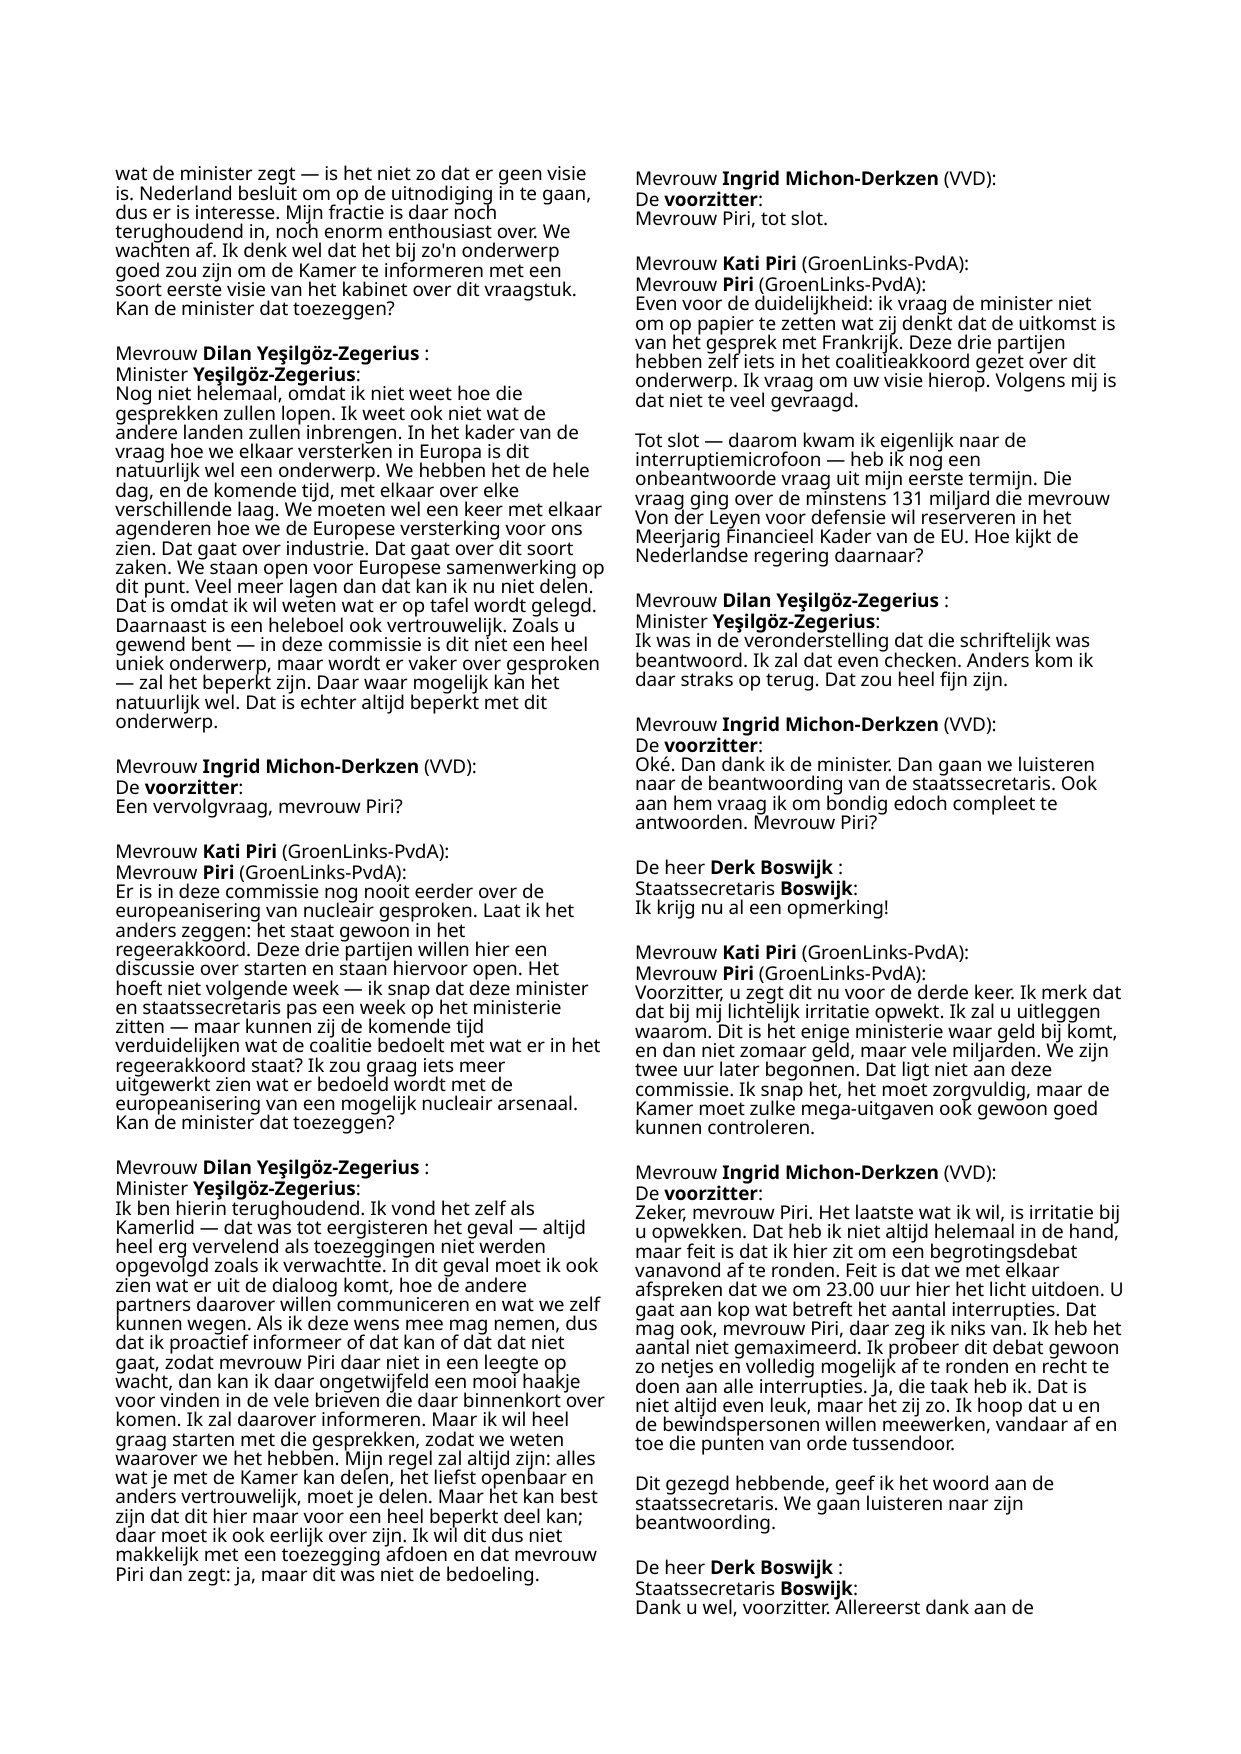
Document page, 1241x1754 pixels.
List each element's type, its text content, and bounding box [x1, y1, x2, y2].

text Mevrouw Ingrid Michon-Derkzen (VVD): [635, 711, 1125, 737]
text Mevrouw Ingrid Michon-Derkzen (VVD): [635, 165, 1125, 191]
text Een vervolgvraag, mevrouw Piri? [115, 798, 605, 817]
text De heer Derk Boswijk : [635, 1554, 1125, 1580]
text Staatssecretaris Boswijk: [635, 880, 1125, 899]
text Oké. Dan dank ik de minister. Dan gaan we luisteren naar de beantwoording van de staatssecretaris. Ook aan hem vraag ik om bondig edoch compleet te antwoorden. Mevrouw Piri? [635, 756, 1125, 833]
text Mevrouw Piri (GroenLinks-PvdA): [635, 965, 1125, 984]
text Mevrouw Piri (GroenLinks-PvdA): [635, 276, 1125, 295]
text Staatssecretaris Boswijk: [635, 1580, 1125, 1599]
text Mevrouw Dilan Yeşilgöz-Zegerius : [115, 1154, 605, 1180]
text Er is in deze commissie nog nooit eerder over de europeanisering van nucleair gesproken. Laat ik het anders zeggen: het staat gewoon in het regeerakkoord. Deze drie partijen willen hier een discussie over starten en staan hiervoor open. Het hoeft niet volgende week — ik snap dat deze minister en staatssecretaris pas een week op het ministerie zitten — maar kunnen zij de komende tijd verduidelijken wat de coalitie bedoelt met wat er in het regeerakkoord staat? Ik zou graag iets meer uitgewerkt zien wat er bedoeld wordt met de europeanisering van een mogelijk nucleair arsenaal. Kan de minister dat toezeggen? [115, 883, 605, 1134]
text Mevrouw Dilan Yeşilgöz-Zegerius : [115, 340, 605, 366]
text Tot slot — daarom kwam ik eigenlijk naar de interruptiemicrofoon — heb ik nog een onbeantwoorde vraag uit mijn eerste termijn. Die vraag ging over de minstens 131 miljard die mevrouw Von der Leyen voor defensie wil reserveren in het Meerjarig Financieel Kader van de EU. Hoe kijkt de Nederlandse regering daarnaar? [635, 432, 1125, 567]
text Dit gezegd hebbende, geef ik het woord aan de staatssecretaris. We gaan luisteren naar zijn beantwoording. [635, 1475, 1125, 1533]
text Dank u wel, voorzitter. Allereerst dank aan de [635, 1599, 1125, 1618]
text Mevrouw Kati Piri (GroenLinks-PvdA): [115, 838, 605, 864]
text Mevrouw Piri, tot slot. [635, 210, 1125, 229]
text Minister Yeşilgöz-Zegerius: [115, 366, 605, 385]
text Ik ben hierin terughoudend. Ik vond het zelf als Kamerlid — dat was tot eergisteren het geval — altijd heel erg vervelend als toezeggingen niet werden opgevolgd zoals ik verwachtte. In dit geval moet ik ook zien wat er uit de dialoog komt, hoe de andere partners daarover willen communiceren en wat we zelf kunnen wegen. Als ik deze wens mee mag nemen, dus dat ik proactief informeer of dat kan of dat dat niet gaat, zodat mevrouw Piri daar niet in een leegte op wacht, dan kan ik daar ongetwijfeld een mooi haakje voor vinden in de vele brieven die daar binnenkort over komen. Ik zal daarover informeren. Maar ik wil heel graag starten met die gesprekken, zodat we weten waarover we het hebben. Mijn regel zal altijd zijn: alles wat je met de Kamer kan delen, het liefst openbaar en anders vertrouwelijk, moet je delen. Maar het kan best zijn dat dit hier maar voor een heel beperkt deel kan; daar moet ik ook eerlijk over zijn. Ik wil dit dus niet makkelijk met een toezegging afdoen en dat mevrouw Piri dan zegt: ja, maar dit was niet de bedoeling. [115, 1199, 605, 1585]
text Mevrouw Piri (GroenLinks-PvdA): [115, 864, 605, 883]
text Mevrouw Ingrid Michon-Derkzen (VVD): [115, 753, 605, 779]
text De voorzitter: [635, 191, 1125, 210]
text wat de minister zegt — is het niet zo dat er geen visie is. Nederland besluit om op de uitnodiging in te gaan, dus er is interesse. Mijn fractie is daar noch terughoudend in, noch enorm enthousiast over. We wachten af. Ik denk wel dat het bij zo'n onderwerp goed zou zijn om de Kamer te informeren met een soort eerste visie van het kabinet over dit vraagstuk. Kan de minister dat toezeggen? [115, 165, 605, 319]
text Even voor de duidelijkheid: ik vraag de minister niet om op papier te zetten wat zij denkt dat de uitkomst is van het gesprek met Frankrijk. Deze drie partijen hebben zelf iets in het coalitieakkoord gezet over dit onderwerp. Ik vraag om uw visie hierop. Volgens mij is dat niet te veel gevraagd. [635, 295, 1125, 411]
text Zeker, mevrouw Piri. Het laatste wat ik wil, is irritatie bij u opwekken. Dat heb ik niet altijd helemaal in de hand, maar feit is dat ik hier zit om een begrotingsdebat vanavond af te ronden. Feit is dat we met elkaar afspreken dat we om 23.00 uur hier het licht uitdoen. U gaat aan kop wat betreft het aantal interrupties. Dat mag ook, mevrouw Piri, daar zeg ik niks van. Ik heb het aantal niet gemaximeerd. Ik probeer dit debat gewoon zo netjes en volledig mogelijk af te ronden en recht te doen aan alle interrupties. Ja, die taak heb ik. Dat is niet altijd even leuk, maar het zij zo. Ik hoop dat u en de bewindspersonen willen meewerken, vandaar af en toe die punten van orde tussendoor. [635, 1204, 1125, 1455]
text Ik krijg nu al een opmerking! [635, 899, 1125, 918]
text Minister Yeşilgöz-Zegerius: [635, 613, 1125, 632]
text Minister Yeşilgöz-Zegerius: [115, 1180, 605, 1199]
text Voorzitter, u zegt dit nu voor de derde keer. Ik merk dat dat bij mij lichtelijk irritatie opwekt. Ik zal u uitleggen waarom. Dit is het enige ministerie waar geld bij komt, en dan niet zomaar geld, maar vele miljarden. We zijn twee uur later begonnen. Dat ligt niet aan deze commissie. Ik snap het, het moet zorgvuldig, maar de Kamer moet zulke mega-uitgaven ook gewoon goed kunnen controleren. [635, 984, 1125, 1138]
text Mevrouw Kati Piri (GroenLinks-PvdA): [635, 250, 1125, 276]
text De heer Derk Boswijk : [635, 854, 1125, 880]
text Mevrouw Kati Piri (GroenLinks-PvdA): [635, 939, 1125, 965]
text Nog niet helemaal, omdat ik niet weet hoe die gesprekken zullen lopen. Ik weet ook niet wat de andere landen zullen inbrengen. In het kader van de vraag hoe we elkaar versterken in Europa is dit natuurlijk wel een onderwerp. We hebben het de hele dag, en de komende tijd, met elkaar over elke verschillende laag. We moeten wel een keer met elkaar agenderen hoe we de Europese versterking voor ons zien. Dat gaat over industrie. Dat gaat over dit soort zaken. We staan open voor Europese samenwerking op dit punt. Veel meer lagen dan dat kan ik nu niet delen. Dat is omdat ik wil weten wat er op tafel wordt gelegd. Daarnaast is een heleboel ook vertrouwelijk. Zoals u gewend bent — in deze commissie is dit niet een heel uniek onderwerp, maar wordt er vaker over gesproken — zal het beperkt zijn. Daar waar mogelijk kan het natuurlijk wel. Dat is echter altijd beperkt met dit onderwerp. [115, 385, 605, 732]
text De voorzitter: [115, 779, 605, 798]
text Ik was in de veronderstelling dat die schriftelijk was beantwoord. Ik zal dat even checken. Anders kom ik daar straks op terug. Dat zou heel fijn zijn. [635, 632, 1125, 690]
text Mevrouw Ingrid Michon-Derkzen (VVD): [635, 1159, 1125, 1185]
text De voorzitter: [635, 737, 1125, 756]
text De voorzitter: [635, 1185, 1125, 1204]
text Mevrouw Dilan Yeşilgöz-Zegerius : [635, 587, 1125, 613]
